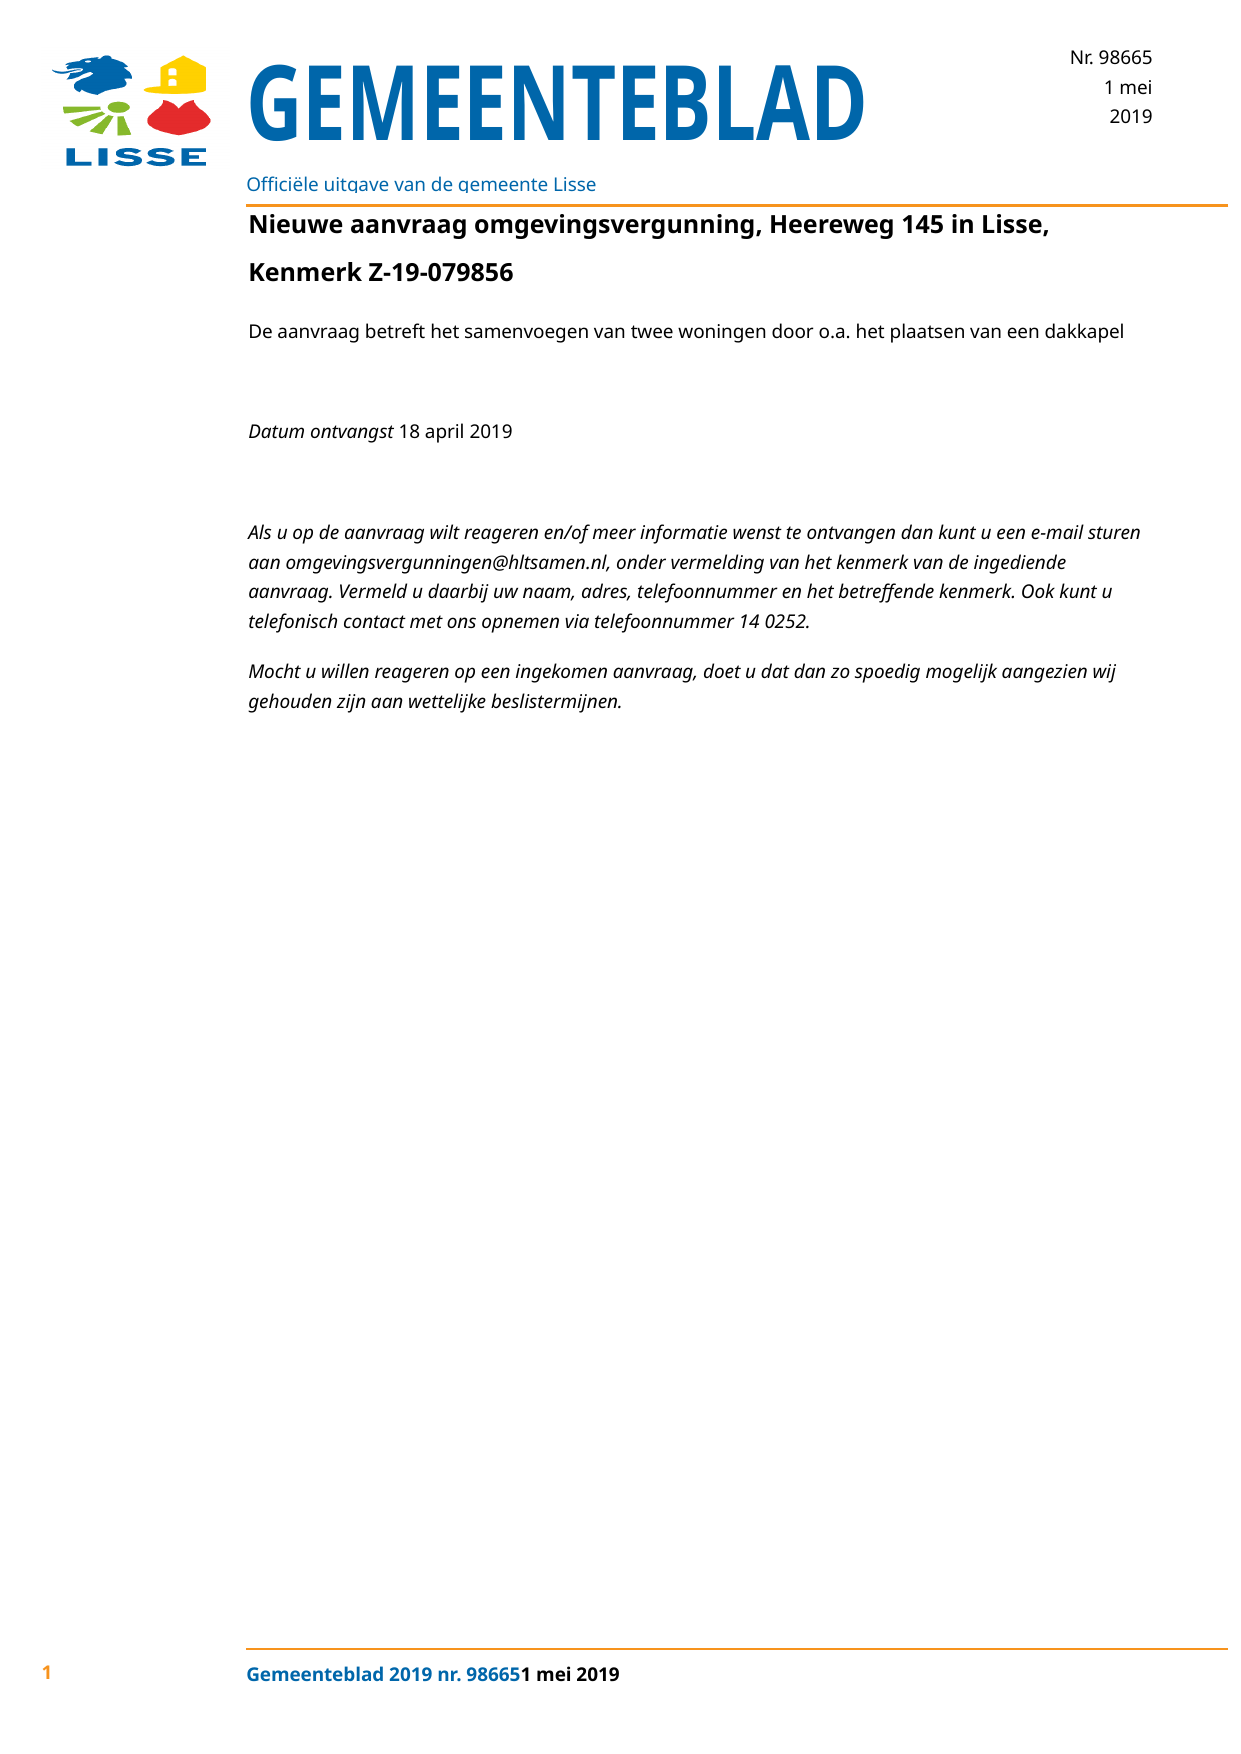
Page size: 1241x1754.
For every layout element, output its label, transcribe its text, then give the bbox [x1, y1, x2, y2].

text Mocht u willen reageren op een ingekomen aanvraag, doet u dat dan zo spoedig mogelijk aangezien wij gehouden zijn aan wettelijke beslistermijnen. [248, 659, 1152, 714]
text Datum ontvangst 18 april 2019 [248, 419, 1152, 444]
text De aanvraag betreft het samenvoegen van twee woningen door o.a. het plaatsen van een dakkapel [248, 318, 1152, 344]
picture [41, 47, 231, 172]
text Nieuwe aanvraag omgevingsvergunning, Heereweg 145 in Lisse, Kenmerk Z-19-079856 [248, 207, 1152, 288]
text Als u op de aanvraag wilt reageren en/of meer informatie wenst te ontvangen dan kunt u een e-mail sturen aan omgevingsvergunningen@hltsamen.nl, onder vermelding van het kenmerk van de ingediende aanvraag. Vermeld u daarbij uw naam, adres, telefoonnummer en het betreffende kenmerk. Ook kunt u telefonisch contact met ons opnemen via telefoonnummer 14 0252. [248, 519, 1152, 634]
